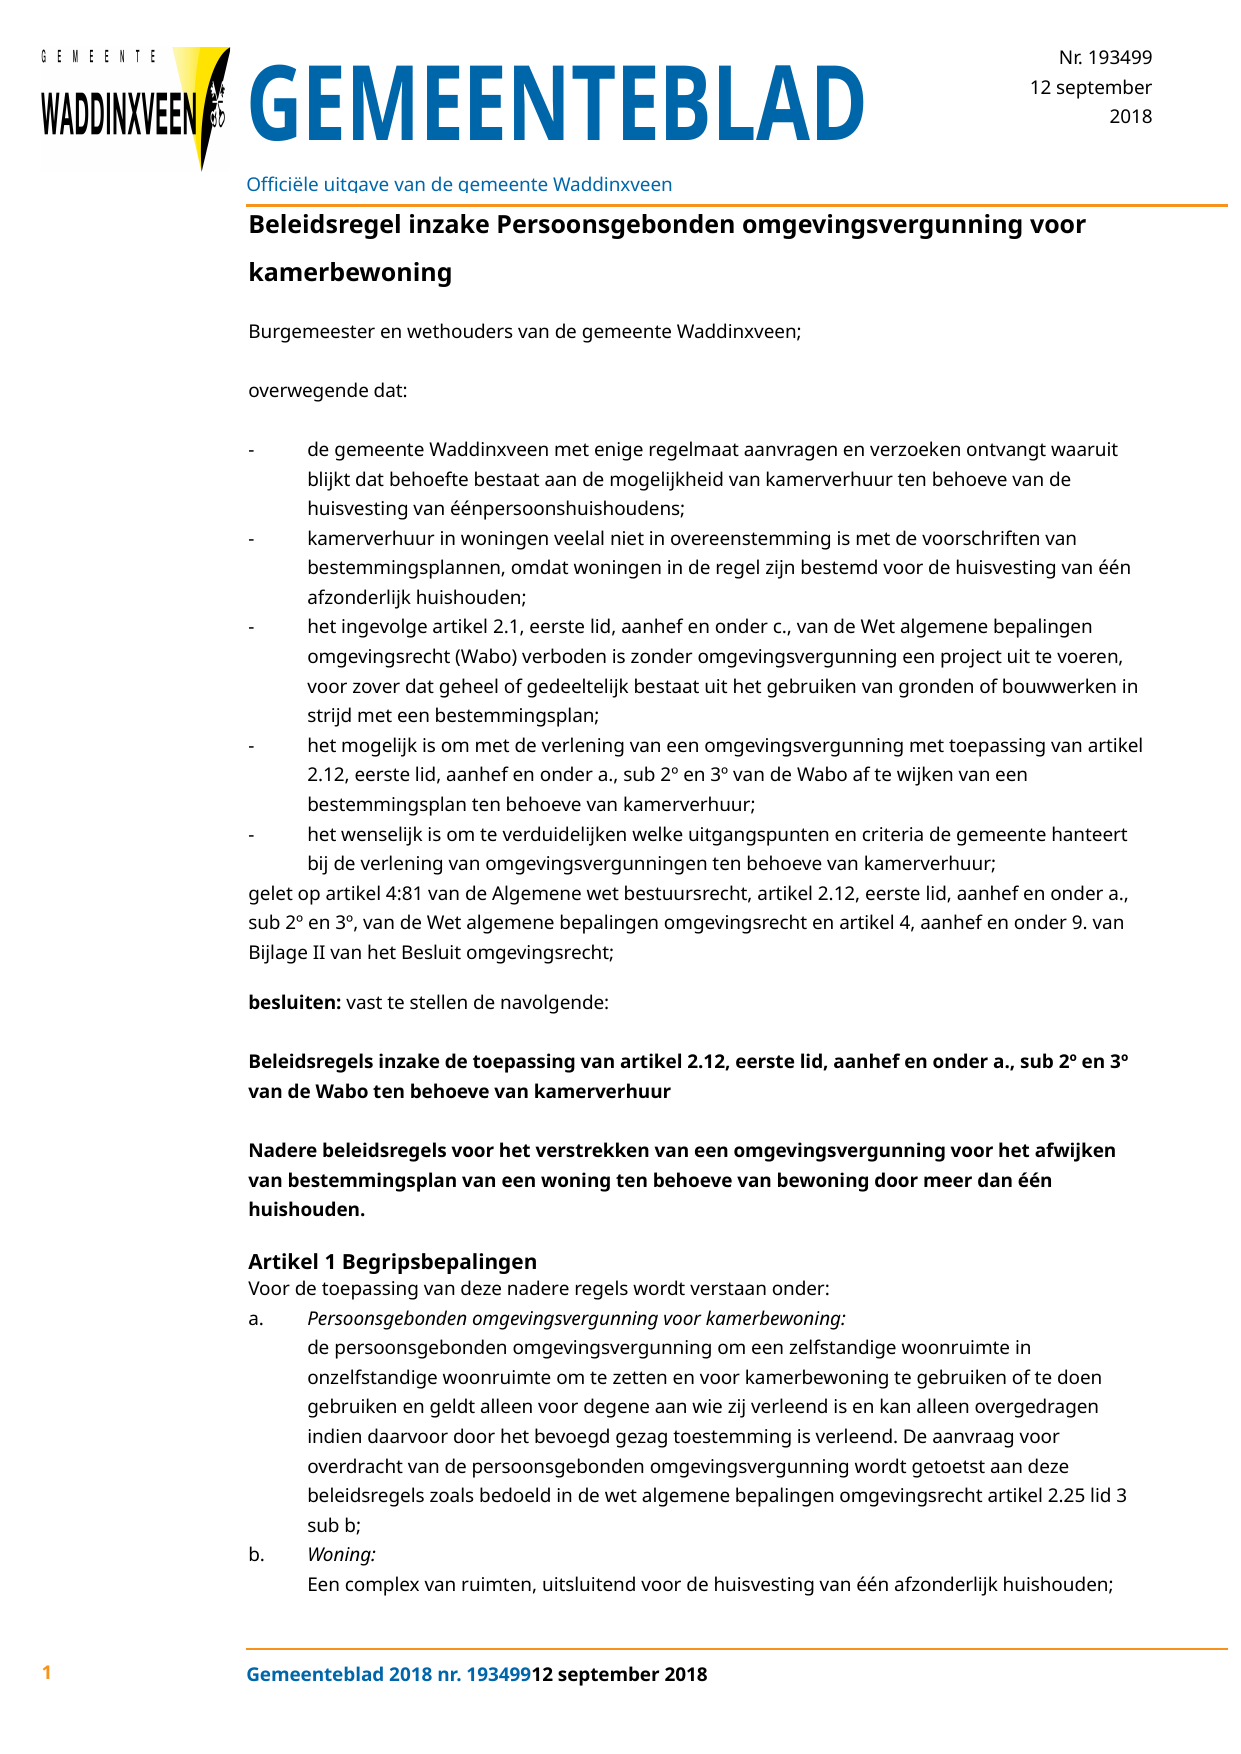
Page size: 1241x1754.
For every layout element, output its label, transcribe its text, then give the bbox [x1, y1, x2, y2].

list kamerverhuur in woningen veelal niet in overeenstemming is met de voorschriften van bestemmingsplannen, omdat woningen in de regel zijn bestemd voor de huisvesting van één afzonderlijk huishouden; [248, 525, 1152, 610]
list de gemeente Waddinxveen met enige regelmaat aanvragen en verzoeken ontvangt waaruit blijkt dat behoefte bestaat aan de mogelijkheid van kamerverhuur ten behoeve van de huisvesting van éénpersoonshuishoudens; [248, 436, 1152, 521]
text gelet op artikel 4:81 van de Algemene wet bestuursrecht, artikel 2.12, eerste lid, aanhef en onder a., sub 2º en 3º, van de Wet algemene bepalingen omgevingsrecht en artikel 4, aanhef en onder 9. van Bijlage II van het Besluit omgevingsrecht; [248, 880, 1152, 965]
text Beleidsregels inzake de toepassing van artikel 2.12, eerste lid, aanhef en onder a., sub 2º en 3º van de Wabo ten behoeve van kamerverhuur [248, 1049, 1152, 1104]
text besluiten: vast te stellen de navolgende: [248, 989, 1152, 1015]
list het ingevolge artikel 2.1, eerste lid, aanhef en onder c., van de Wet algemene bepalingen omgevingsrecht (Wabo) verboden is zonder omgevingsvergunning een project uit te voeren, voor zover dat geheel of gedeeltelijk bestaat uit het gebruiken van gronden of bouwwerken in strijd met een bestemmingsplan; [248, 614, 1152, 728]
list het wenselijk is om te verduidelijken welke uitgangspunten en criteria de gemeente hanteert bij de verlening van omgevingsvergunningen ten behoeve van kamerverhuur; [248, 821, 1152, 876]
list Een complex van ruimten, uitsluitend voor de huisvesting van één afzonderlijk huishouden; [248, 1571, 1152, 1597]
text Artikel 1 Begripsbepalingen [248, 1247, 1152, 1275]
list Persoonsgebonden omgevingsvergunning voor kamerbewoning: [248, 1305, 1152, 1331]
list Woning: [248, 1542, 1152, 1567]
picture [41, 47, 231, 172]
list de persoonsgebonden omgevingsvergunning om een zelfstandige woonruimte in onzelfstandige woonruimte om te zetten en voor kamerbewoning te gebruiken of te doen gebruiken en geldt alleen voor degene aan wie zij verleend is en kan alleen overgedragen indien daarvoor door het bevoegd gezag toestemming is verleend. De aanvraag voor overdracht van de persoonsgebonden omgevingsvergunning wordt getoetst aan deze beleidsregels zoals bedoeld in de wet algemene bepalingen omgevingsrecht artikel 2.25 lid 3 sub b; [248, 1334, 1152, 1538]
text overwegende dat: [248, 377, 1152, 403]
text Burgemeester en wethouders van de gemeente Waddinxveen; [248, 318, 1152, 344]
list het mogelijk is om met de verlening van een omgevingsvergunning met toepassing van artikel 2.12, eerste lid, aanhef en onder a., sub 2º en 3º van de Wabo af te wijken van een bestemmingsplan ten behoeve van kamerverhuur; [248, 732, 1152, 817]
text Beleidsregel inzake Persoonsgebonden omgevingsvergunning voor kamerbewoning [248, 207, 1152, 288]
text Voor de toepassing van deze nadere regels wordt verstaan onder: [248, 1275, 1152, 1301]
text Nadere beleidsregels voor het verstrekken van een omgevingsvergunning voor het afwijken van bestemmingsplan van een woning ten behoeve van bewoning door meer dan één huishouden. [248, 1137, 1152, 1222]
